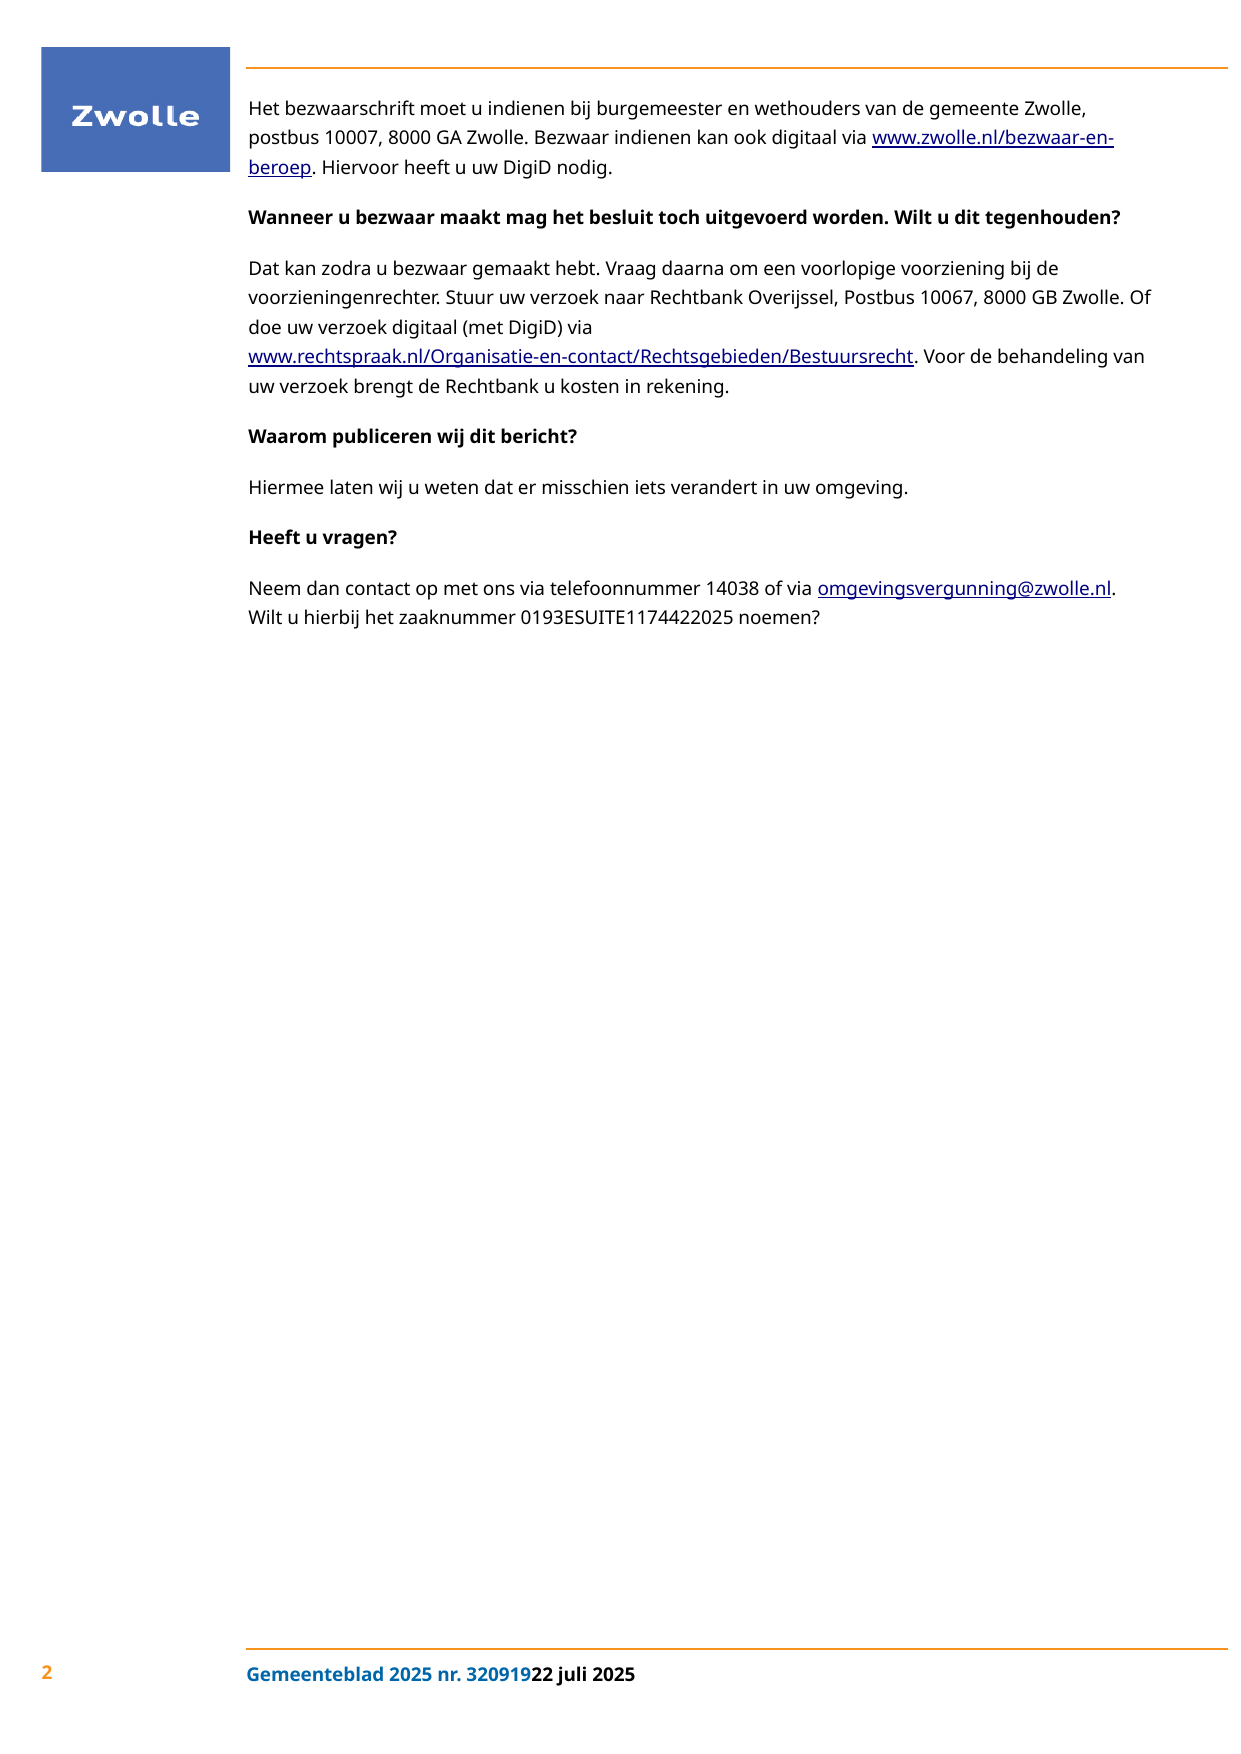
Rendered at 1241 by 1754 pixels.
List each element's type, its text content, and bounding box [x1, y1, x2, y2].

text Hiermee laten wij u weten dat er misschien iets verandert in uw omgeving. [248, 474, 1152, 500]
text Wanneer u bezwaar maakt mag het besluit toch uitgevoerd worden. Wilt u dit tegenhouden? [248, 204, 1152, 230]
text Neem dan contact op met ons via telefoonnummer 14038 of via omgevingsvergunning@zwolle.nl. Wilt u hierbij het zaaknummer 0193ESUITE1174422025 noemen? [248, 575, 1152, 630]
text Dat kan zodra u bezwaar gemaakt hebt. Vraag daarna om een voorlopige voorziening bij de voorzieningenrechter. Stuur uw verzoek naar Rechtbank Overijssel, Postbus 10067, 8000 GB Zwolle. Of doe uw verzoek digitaal (met DigiD) via www.rechtspraak.nl/Organisatie-en-contact/Rechtsgebieden/Bestuursrecht. Voor de behandeling van uw verzoek brengt de Rechtbank u kosten in rekening. [248, 255, 1152, 399]
picture [41, 47, 231, 172]
text Waarom publiceren wij dit bericht? [248, 423, 1152, 449]
text Het bezwaarschrift moet u indienen bij burgemeester en wethouders van de gemeente Zwolle, postbus 10007, 8000 GA Zwolle. Bezwaar indienen kan ook digitaal via www.zwolle.nl/bezwaar-en-beroep. Hiervoor heeft u uw DigiD nodig. [248, 95, 1152, 180]
text Heeft u vragen? [248, 524, 1152, 550]
